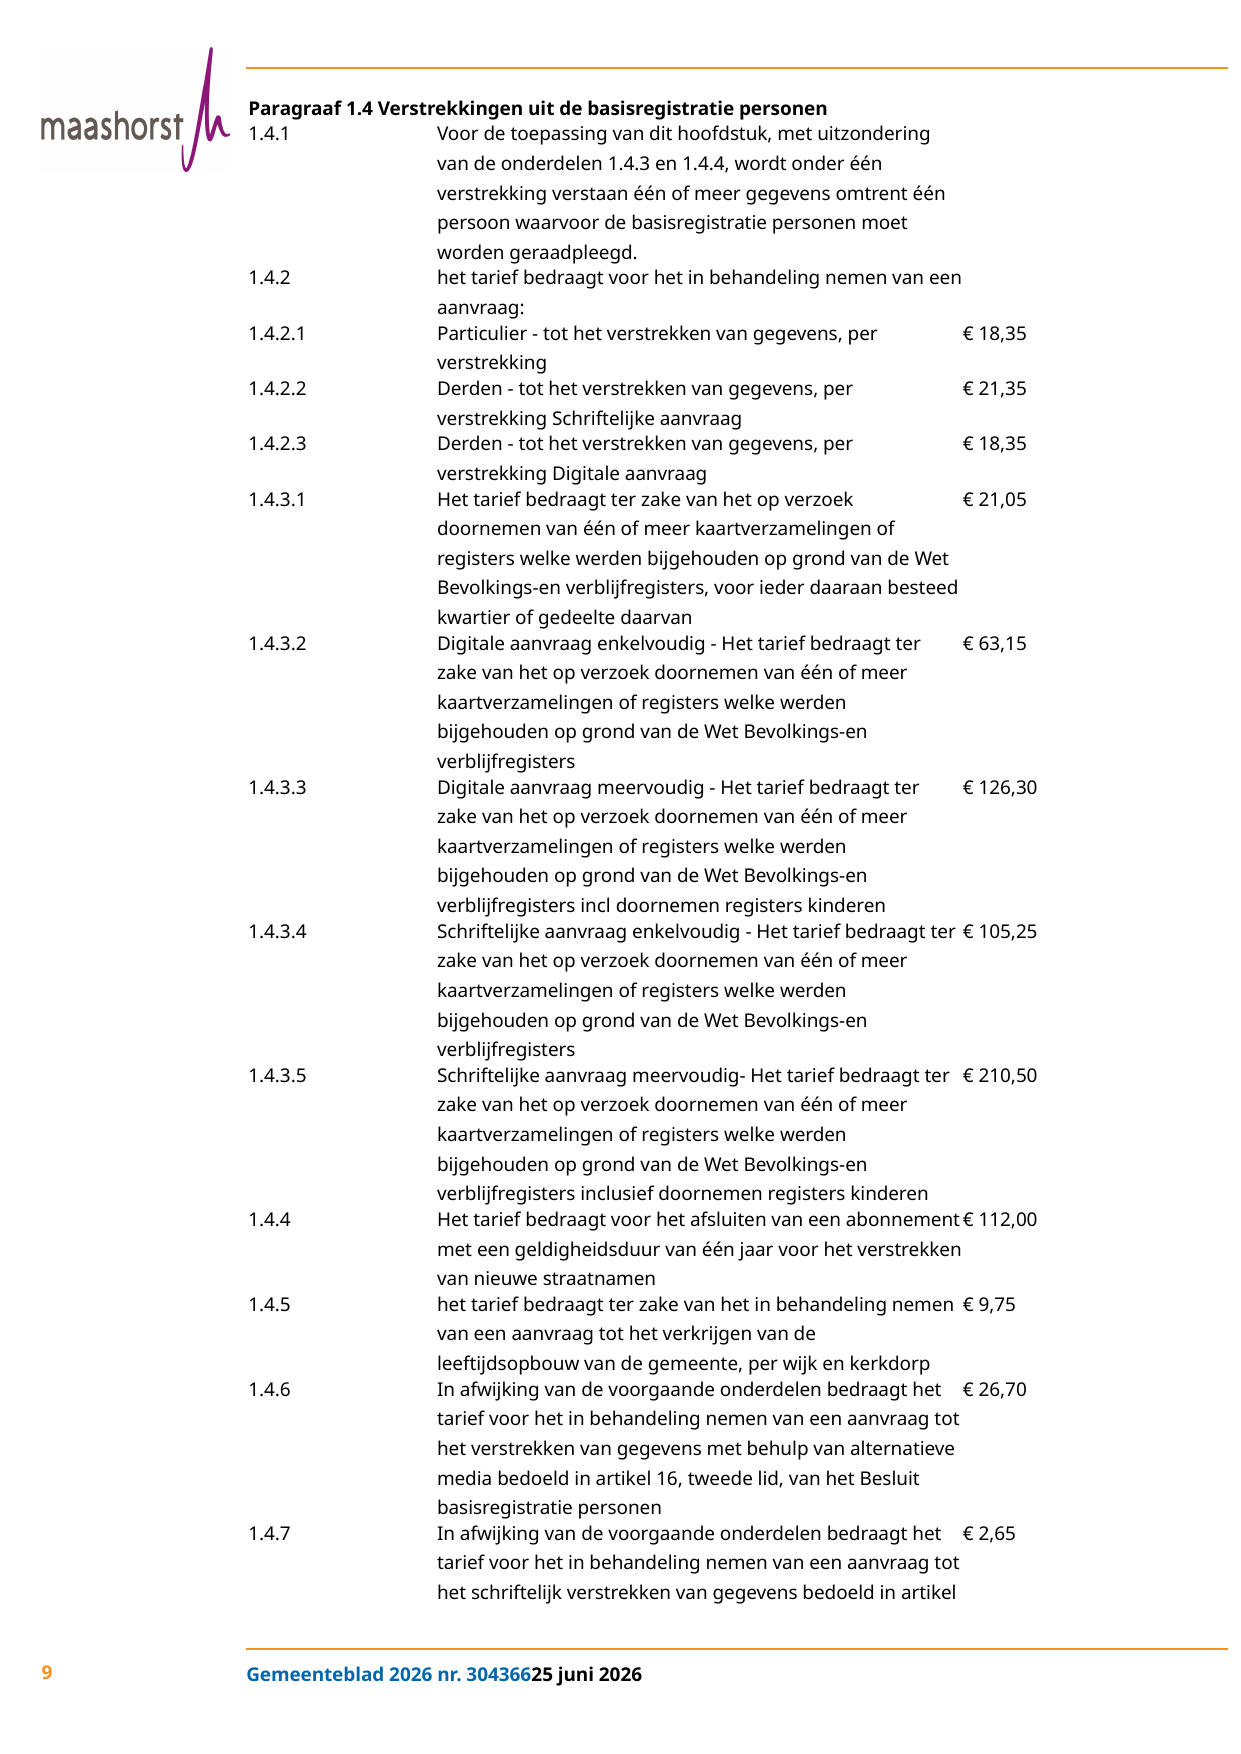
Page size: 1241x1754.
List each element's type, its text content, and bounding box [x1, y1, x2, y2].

table_cell In afwijking van de voorgaande onderdelen bedraagt het tarief voor het in behandeling nemen van een aanvraag tot het verstrekken van gegevens met behulp van alternatieve media bedoeld in artikel 16, tweede lid, van het Besluit basisregistratie personen [437, 1376, 963, 1520]
table_cell het tarief bedraagt ter zake van het in behandeling nemen van een aanvraag tot het verkrijgen van de leeftijdsopbouw van de gemeente, per wijk en kerkdorp [437, 1291, 963, 1376]
table_cell Het tarief bedraagt voor het afsluiten van een abonnement met een geldigheidsduur van één jaar voor het verstrekken van nieuwe straatnamen [437, 1206, 963, 1291]
table_cell Paragraaf 1.4 Verstrekkingen uit de basisregistratie personen [248, 95, 1152, 121]
table_cell Digitale aanvraag meervoudig - Het tarief bedraagt ter zake van het op verzoek doornemen van één of meer kaartverzamelingen of registers welke werden bijgehouden op grond van de Wet Bevolkings-en verblijfregisters incl doornemen registers kinderen [437, 774, 963, 918]
table_cell € 63,15 [963, 630, 1152, 774]
table_cell 1.4.7 [248, 1520, 437, 1605]
table_cell [963, 265, 1152, 320]
table_cell 1.4.2.2 [248, 375, 437, 431]
table_cell 1.4.3.4 [248, 918, 437, 1062]
table_cell € 112,00 [963, 1206, 1152, 1291]
table_cell € 105,25 [963, 918, 1152, 1062]
table_cell Schriftelijke aanvraag enkelvoudig - Het tarief bedraagt ter zake van het op verzoek doornemen van één of meer kaartverzamelingen of registers welke werden bijgehouden op grond van de Wet Bevolkings-en verblijfregisters [437, 918, 963, 1062]
table_cell 1.4.1 [248, 121, 437, 264]
table_cell 1.4.6 [248, 1376, 437, 1520]
table_cell Voor de toepassing van dit hoofdstuk, met uitzondering van de onderdelen 1.4.3 en 1.4.4, wordt onder één verstrekking verstaan één of meer gegevens omtrent één persoon waarvoor de basisregistratie personen moet worden geraadpleegd. [437, 121, 963, 264]
table_cell Particulier - tot het verstrekken van gegevens, per verstrekking [437, 320, 963, 375]
table_cell 1.4.3.5 [248, 1062, 437, 1206]
table_cell € 26,70 [963, 1376, 1152, 1520]
table_cell 1.4.3.1 [248, 486, 437, 630]
table_cell 1.4.5 [248, 1291, 437, 1376]
table_cell Derden - tot het verstrekken van gegevens, per verstrekking Schriftelijke aanvraag [437, 375, 963, 431]
table_cell € 21,35 [963, 375, 1152, 431]
table_cell Derden - tot het verstrekken van gegevens, per verstrekking Digitale aanvraag [437, 431, 963, 486]
table_cell € 18,35 [963, 431, 1152, 486]
table_cell € 2,65 [963, 1520, 1152, 1605]
table_cell Digitale aanvraag enkelvoudig - Het tarief bedraagt ter zake van het op verzoek doornemen van één of meer kaartverzamelingen of registers welke werden bijgehouden op grond van de Wet Bevolkings-en verblijfregisters [437, 630, 963, 774]
picture [41, 47, 231, 172]
table_cell [963, 121, 1152, 264]
table_cell 1.4.2.1 [248, 320, 437, 375]
table_cell 1.4.4 [248, 1206, 437, 1291]
table_cell € 21,05 [963, 486, 1152, 630]
table_cell € 126,30 [963, 774, 1152, 918]
table_cell Schriftelijke aanvraag meervoudig- Het tarief bedraagt ter zake van het op verzoek doornemen van één of meer kaartverzamelingen of registers welke werden bijgehouden op grond van de Wet Bevolkings-en verblijfregisters inclusief doornemen registers kinderen [437, 1062, 963, 1206]
table_cell € 18,35 [963, 320, 1152, 375]
table_cell In afwijking van de voorgaande onderdelen bedraagt het tarief voor het in behandeling nemen van een aanvraag tot het schriftelijk verstrekken van gegevens bedoeld in artikel [437, 1520, 963, 1605]
table_cell Het tarief bedraagt ter zake van het op verzoek doornemen van één of meer kaartverzamelingen of registers welke werden bijgehouden op grond van de Wet Bevolkings-en verblijfregisters, voor ieder daaraan besteed kwartier of gedeelte daarvan [437, 486, 963, 630]
table_cell € 9,75 [963, 1291, 1152, 1376]
table_cell € 210,50 [963, 1062, 1152, 1206]
table_cell 1.4.2.3 [248, 431, 437, 486]
table_cell 1.4.2 [248, 265, 437, 320]
table_cell 1.4.3.3 [248, 774, 437, 918]
table_cell het tarief bedraagt voor het in behandeling nemen van een aanvraag: [437, 265, 963, 320]
table_cell 1.4.3.2 [248, 630, 437, 774]
